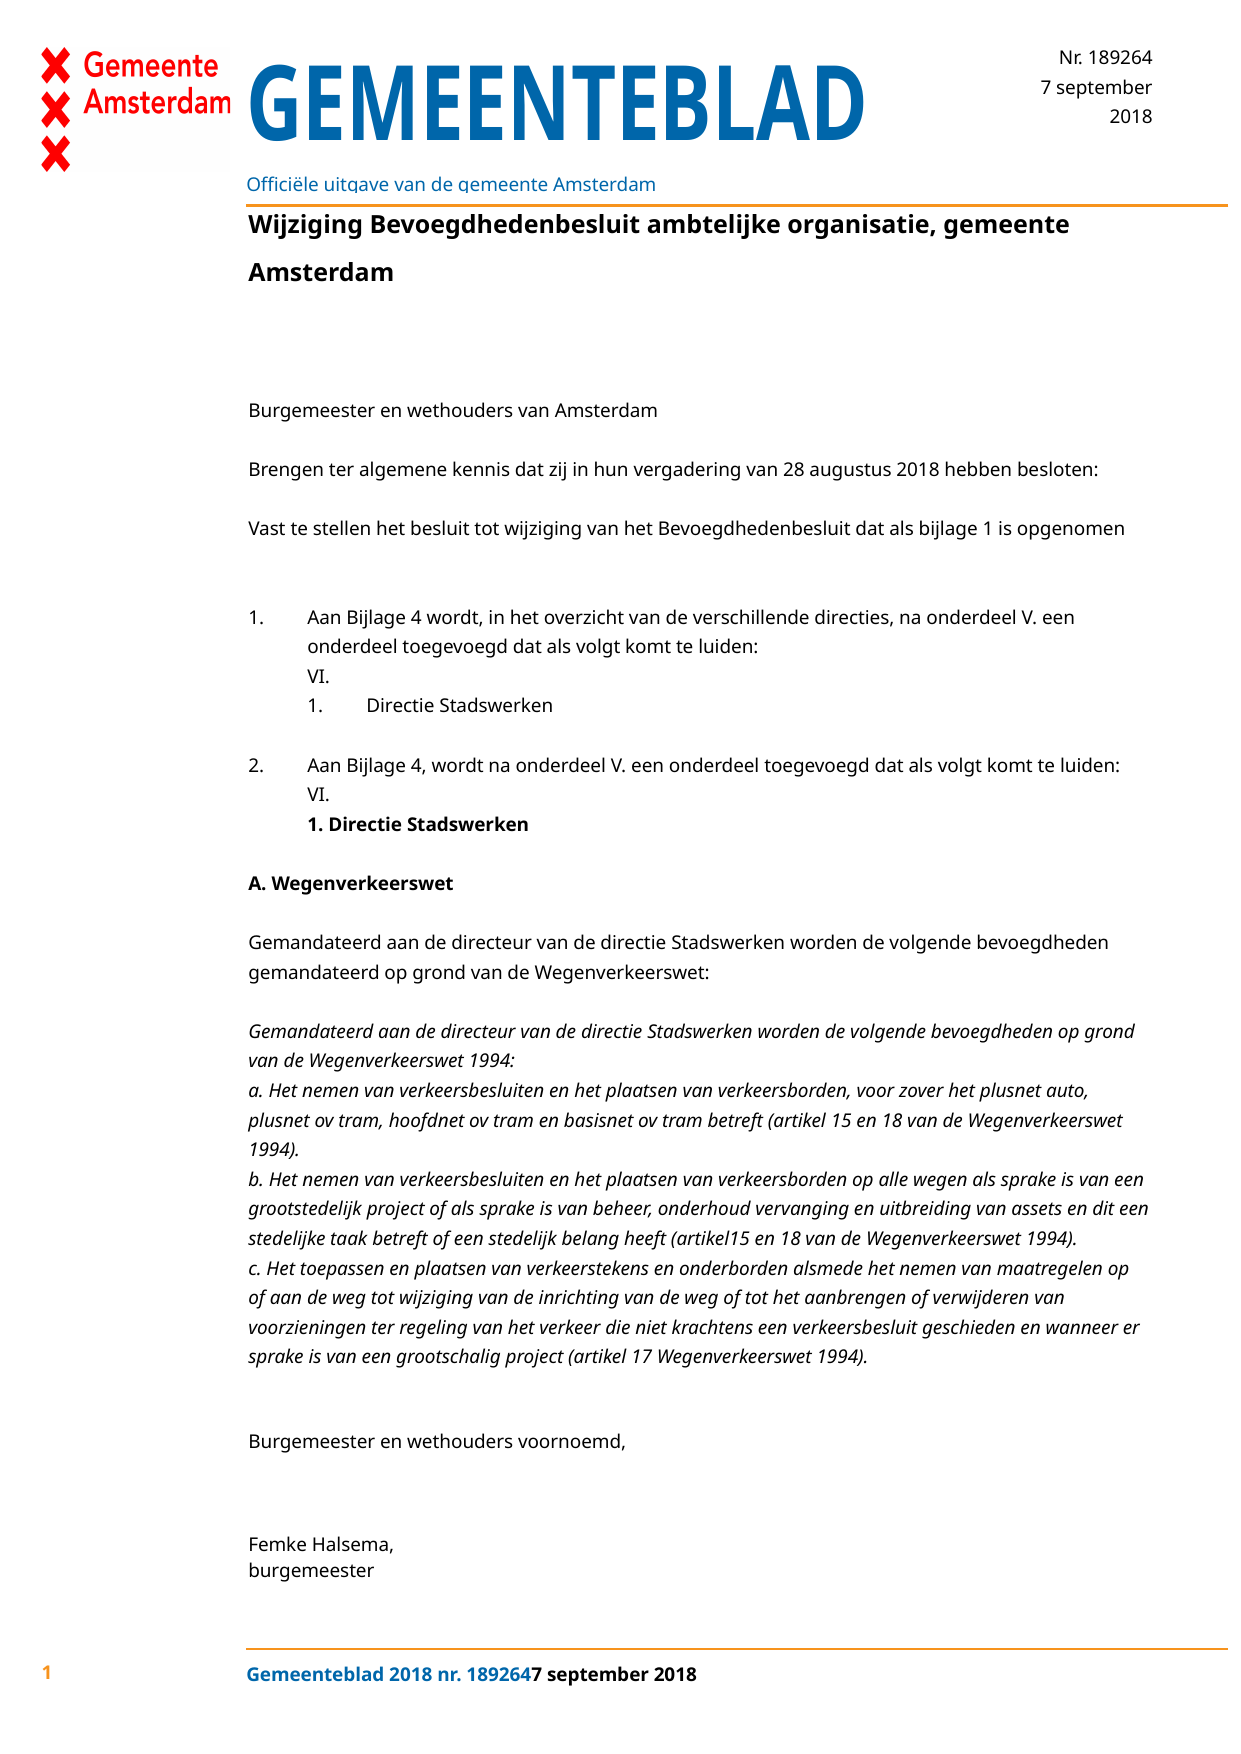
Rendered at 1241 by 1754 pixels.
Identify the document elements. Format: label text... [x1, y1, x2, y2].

text b. Het nemen van verkeersbesluiten en het plaatsen van verkeersborden op alle wegen als sprake is van een grootstedelijk project of als sprake is van beheer, onderhoud vervanging en uitbreiding van assets en dit een stedelijke taak betreft of een stedelijk belang heeft (artikel15 en 18 van de Wegenverkeerswet 1994). [248, 1166, 1152, 1251]
text Gemandateerd aan de directeur van de directie Stadswerken worden de volgende bevoegdheden op grond van de Wegenverkeerswet 1994: [248, 1018, 1152, 1073]
picture [41, 47, 231, 172]
list VI. [248, 663, 1152, 689]
text burgemeester [248, 1557, 1152, 1583]
text Burgemeester en wethouders voornoemd, [248, 1428, 1152, 1454]
text A. Wegenverkeerswet [248, 870, 1152, 896]
text Wijziging Bevoegdhedenbesluit ambtelijke organisatie, gemeente Amsterdam [248, 207, 1152, 288]
list 1. Directie Stadswerken [248, 811, 1152, 837]
list Directie Stadswerken [307, 693, 1152, 718]
list VI. [248, 781, 1152, 807]
list Aan Bijlage 4 wordt, in het overzicht van de verschillende directies, na onderdeel V. een onderdeel toegevoegd dat als volgt komt te luiden: [248, 604, 1152, 659]
text Vast te stellen het besluit tot wijziging van het Bevoegdhedenbesluit dat als bijlage 1 is opgenomen [248, 515, 1152, 541]
text Gemandateerd aan de directeur van de directie Stadswerken worden de volgende bevoegdheden gemandateerd op grond van de Wegenverkeerswet: [248, 929, 1152, 984]
list Aan Bijlage 4, wordt na onderdeel V. een onderdeel toegevoegd dat als volgt komt te luiden: [248, 752, 1152, 777]
text Femke Halsema, [248, 1531, 1152, 1557]
text Burgemeester en wethouders van Amsterdam [248, 397, 1152, 422]
text c. Het toepassen en plaatsen van verkeerstekens en onderborden alsmede het nemen van maatregelen op of aan de weg tot wijziging van de inrichting van de weg of tot het aanbrengen of verwijderen van voorzieningen ter regeling van het verkeer die niet krachtens een verkeersbesluit geschieden en wanneer er sprake is van een grootschalig project (artikel 17 Wegenverkeerswet 1994). [248, 1255, 1152, 1369]
text Brengen ter algemene kennis dat zij in hun vergadering van 28 augustus 2018 hebben besloten: [248, 456, 1152, 482]
text a. Het nemen van verkeersbesluiten en het plaatsen van verkeersborden, voor zover het plusnet auto, plusnet ov tram, hoofdnet ov tram en basisnet ov tram betreft (artikel 15 en 18 van de Wegenverkeerswet 1994). [248, 1077, 1152, 1162]
